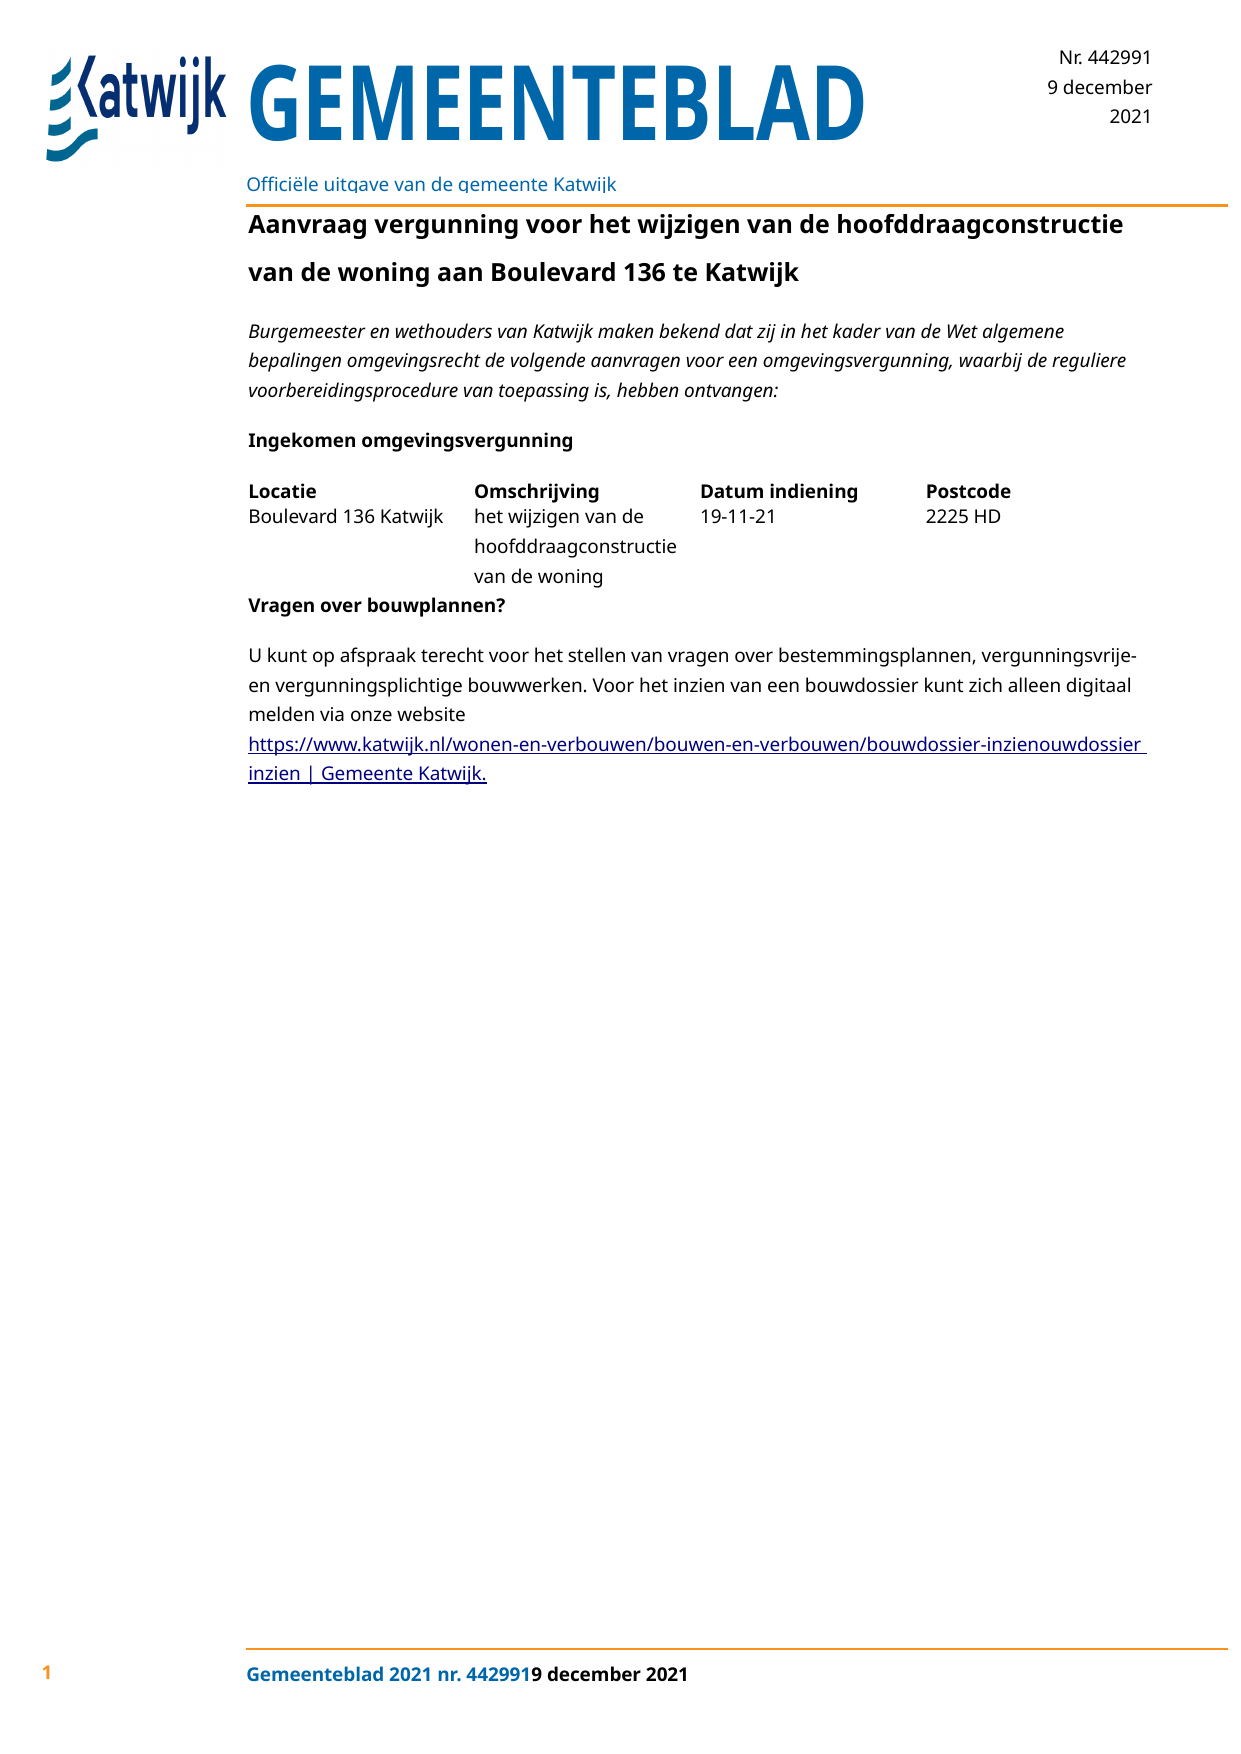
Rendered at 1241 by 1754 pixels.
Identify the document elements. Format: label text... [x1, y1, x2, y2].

text Vragen over bouwplannen? [248, 592, 1152, 618]
text Aanvraag vergunning voor het wijzigen van de hoofddraagconstructie van de woning aan Boulevard 136 te Katwijk [248, 207, 1152, 288]
table_header Omschrijving [474, 478, 700, 504]
table_header Datum indiening [700, 478, 926, 504]
text U kunt op afspraak terecht voor het stellen van vragen over bestemmingsplannen, vergunningsvrije- en vergunningsplichtige bouwwerken. Voor het inzien van een bouwdossier kunt zich alleen digitaal melden via onze website https://www.katwijk.nl/wonen-en-verbouwen/bouwen-en-verbouwen/bouwdossier-inzienouwdossier inzien | Gemeente Katwijk. [248, 642, 1152, 786]
text Ingekomen omgevingsvergunning [248, 427, 1152, 453]
table_header Postcode [926, 478, 1152, 504]
picture [41, 47, 231, 172]
text Burgemeester en wethouders van Katwijk maken bekend dat zij in het kader van de Wet algemene bepalingen omgevingsrecht de volgende aanvragen voor een omgevingsvergunning, waarbij de reguliere voorbereidingsprocedure van toepassing is, hebben ontvangen: [248, 318, 1152, 403]
table_header Locatie [248, 478, 474, 504]
table_cell 19-11-21 [700, 504, 926, 589]
table_cell Boulevard 136 Katwijk [248, 504, 474, 589]
table_cell het wijzigen van de hoofddraagconstructie van de woning [474, 504, 700, 589]
table_cell 2225 HD [926, 504, 1152, 589]
